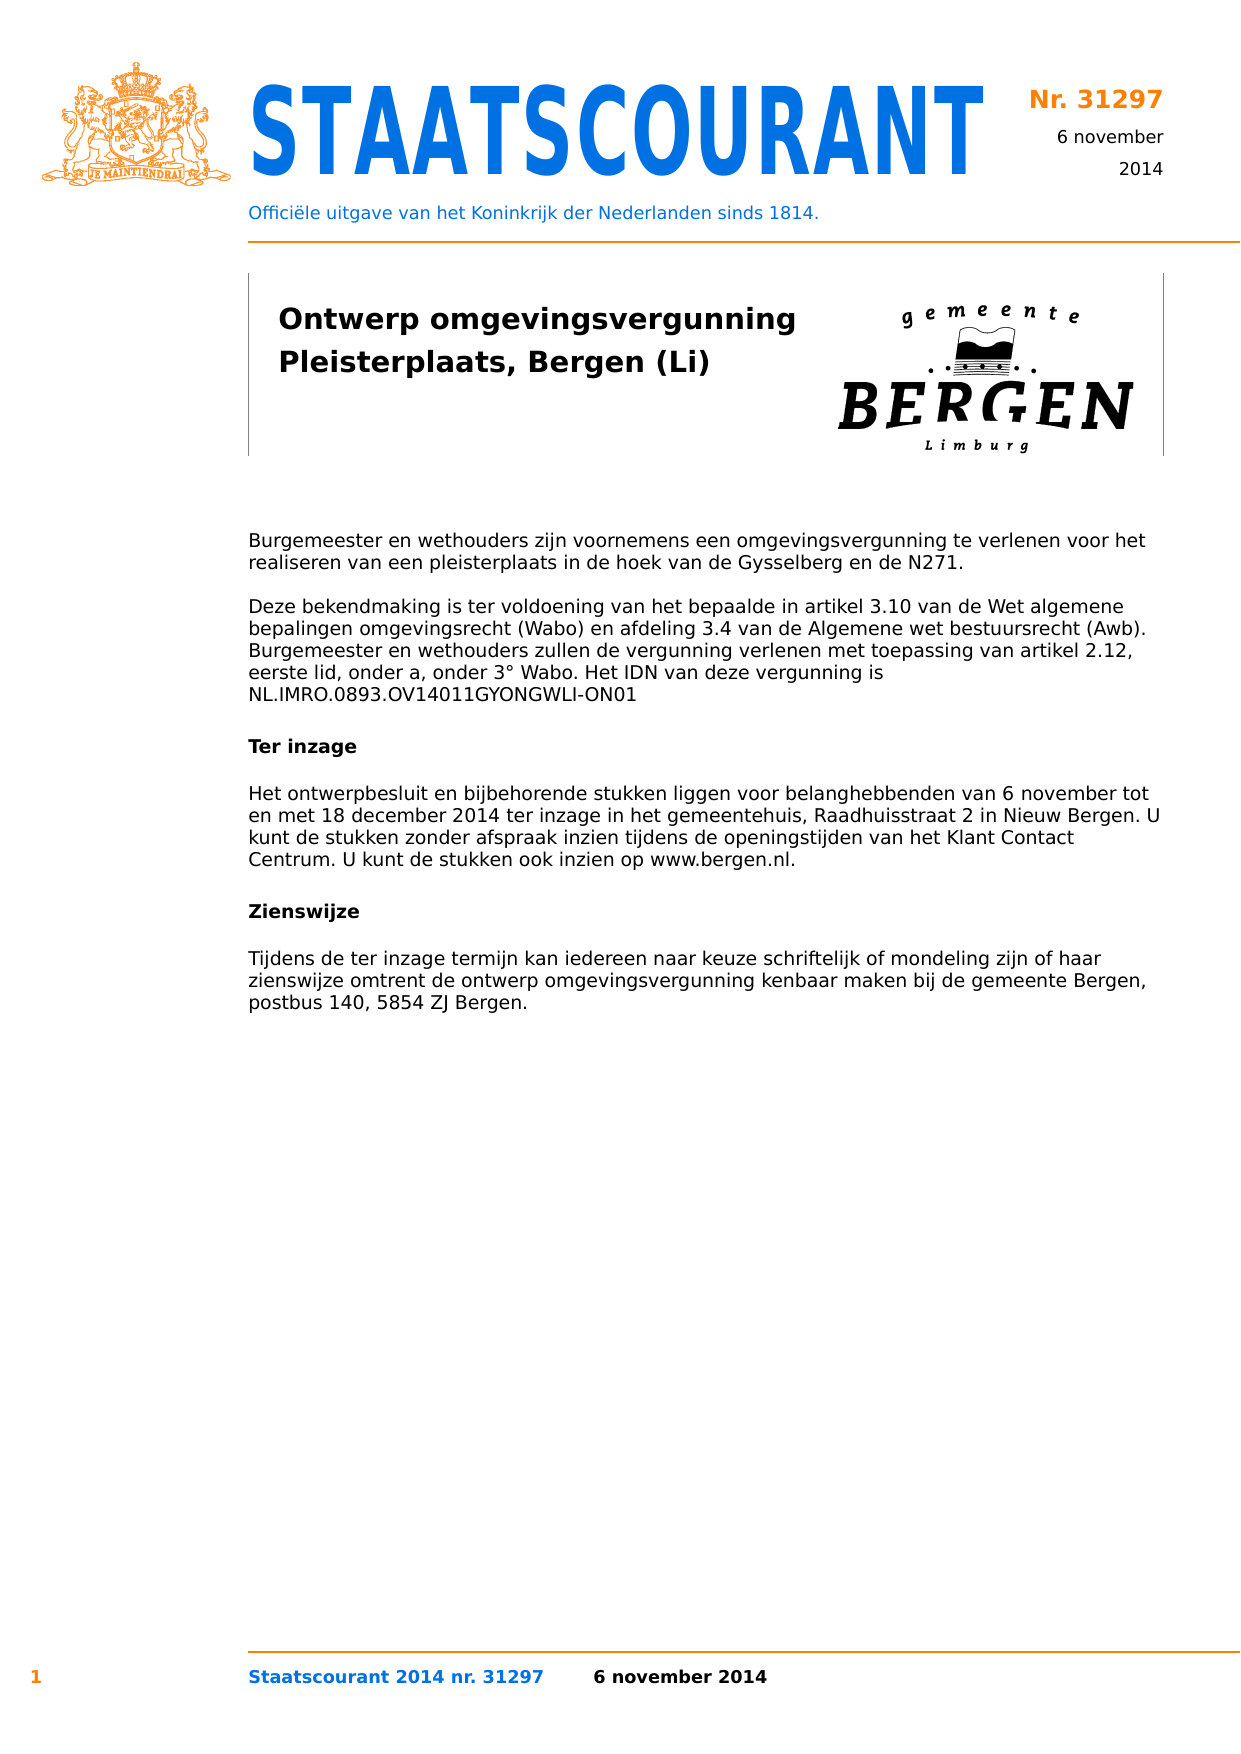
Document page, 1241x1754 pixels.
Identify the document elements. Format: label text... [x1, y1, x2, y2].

picture [838, 302, 1134, 456]
table_header STAATSCOURANT [248, 62, 998, 203]
table_cell 6 november [998, 121, 1240, 153]
subtitle Zienswijze [248, 901, 1163, 923]
subtitle Ontwerp omgevingsvergunning Pleisterplaats, Bergen (Li) [249, 273, 1163, 456]
text Tijdens de ter inzage termijn kan iedereen naar keuze schriftelijk of mondeling zijn of haar zienswijze omtrent de ontwerp omgevingsvergunning kenbaar maken bij de gemeente Bergen, postbus 140, 5854 ZJ Bergen. [248, 948, 1163, 1014]
table_cell Officiële uitgave van het Koninkrijk der Nederlanden sinds 1814. [248, 203, 1240, 241]
text Deze bekendmaking is ter voldoening van het bepaalde in artikel 3.10 van de Wet algemene bepalingen omgevingsrecht (Wabo) en afdeling 3.4 van de Algemene wet bestuursrecht (Awb). Burgemeester en wethouders zullen de vergunning verlenen met toepassing van artikel 2.12, eerste lid, onder a, onder 3° Wabo. Het IDN van deze vergunning is NL.IMRO.0893.OV14011GYONGWLI-ON01 [248, 596, 1163, 706]
table_header Nr. 31297 [998, 62, 1240, 121]
text Het ontwerpbesluit en bijbehorende stukken liggen voor belanghebbenden van 6 november tot en met 18 december 2014 ter inzage in het gemeentehuis, Raadhuisstraat 2 in Nieuw Bergen. U kunt de stukken zonder afspraak inzien tijdens de openingstijden van het Klant Contact Centrum. U kunt de stukken ook inzien op www.bergen.nl. [248, 783, 1163, 871]
subtitle Ter inzage [248, 736, 1163, 758]
table_cell 2014 [998, 153, 1240, 203]
table_header [25, 62, 248, 241]
text Burgemeester en wethouders zijn voornemens een omgevingsvergunning te verlenen voor het realiseren van een pleisterplaats in de hoek van de Gysselberg en de N271. [248, 530, 1163, 574]
picture [41, 62, 231, 186]
